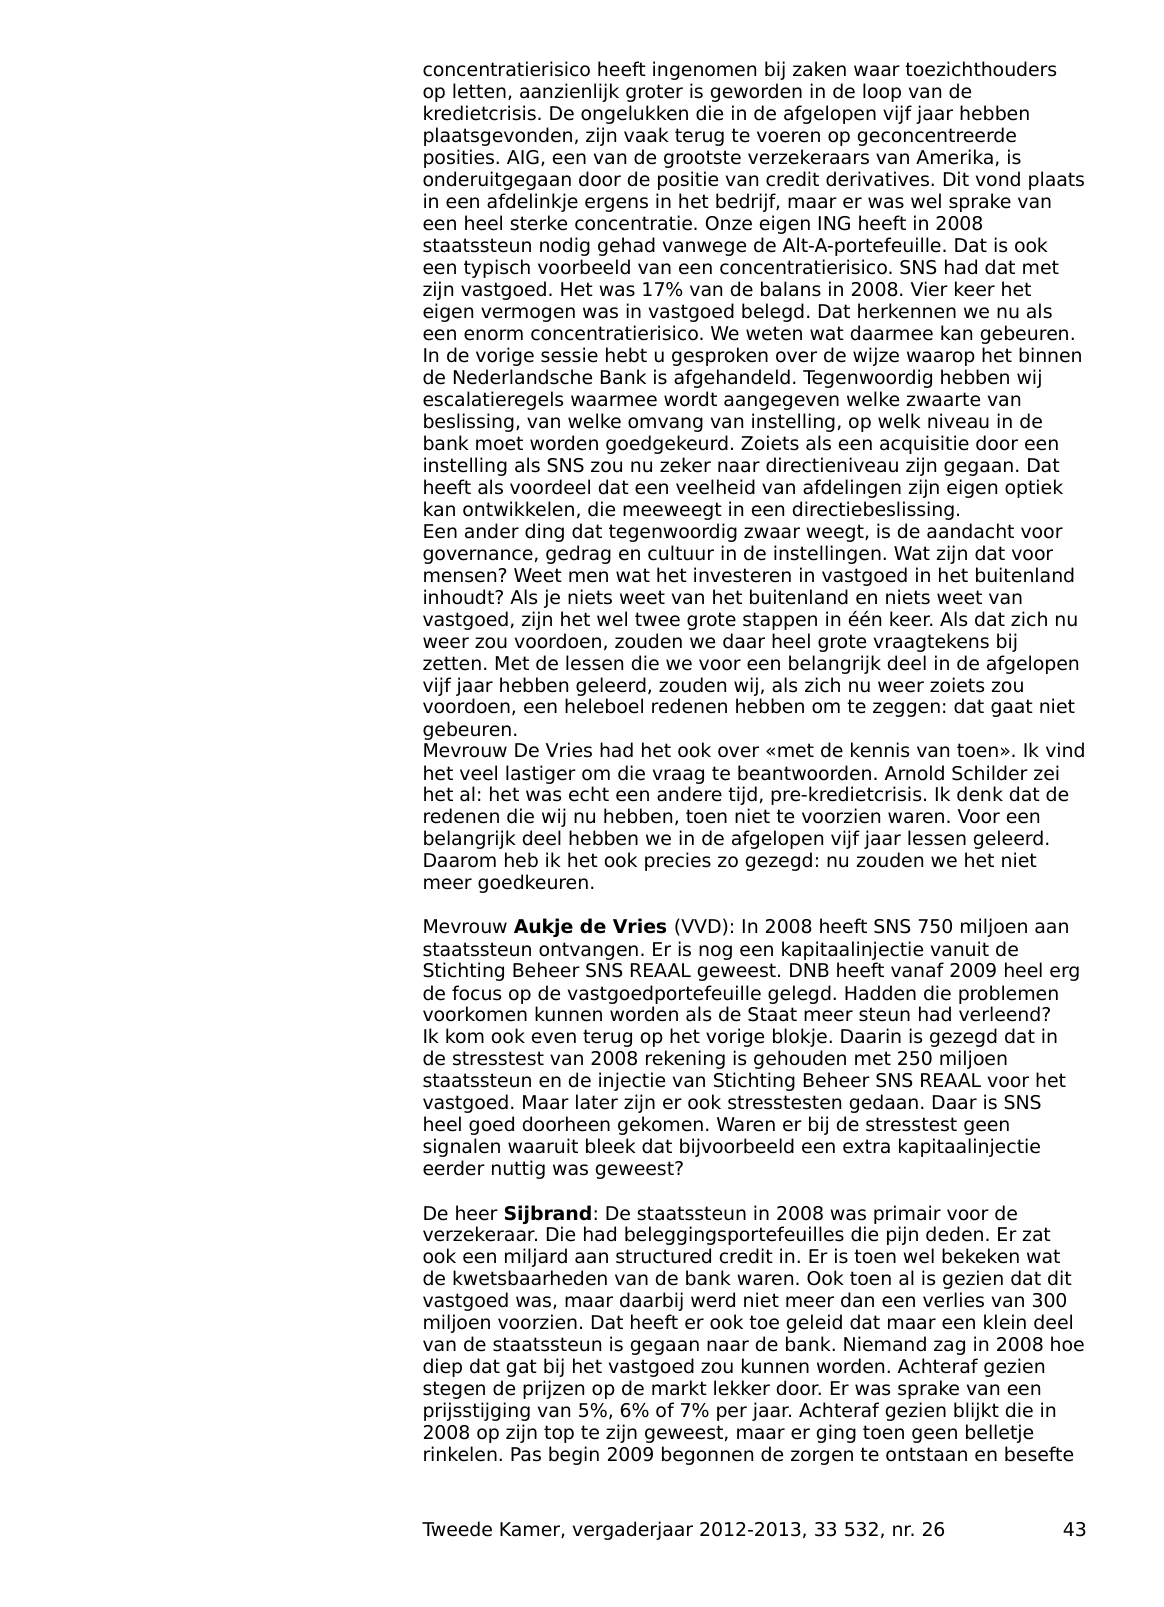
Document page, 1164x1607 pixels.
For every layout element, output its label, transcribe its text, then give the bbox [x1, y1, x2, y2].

text concentratierisico heeft ingenomen bij zaken waar toezichthouders op letten, aanzienlijk groter is geworden in de loop van de kredietcrisis. De ongelukken die in de afgelopen vijf jaar hebben plaatsgevonden, zijn vaak terug te voeren op geconcentreerde posities. AIG, een van de grootste verzekeraars van Amerika, is onderuitgegaan door de positie van credit derivatives. Dit vond plaats in een afdelinkje ergens in het bedrijf, maar er was wel sprake van een heel sterke concentratie. Onze eigen ING heeft in 2008 staatssteun nodig gehad vanwege de Alt-A-portefeuille. Dat is ook een typisch voorbeeld van een concentratierisico. SNS had dat met zijn vastgoed. Het was 17% van de balans in 2008. Vier keer het eigen vermogen was in vastgoed belegd. Dat herkennen we nu als een enorm concentratierisico. We weten wat daarmee kan gebeuren. [422, 59, 1087, 345]
text Ik kom ook even terug op het vorige blokje. Daarin is gezegd dat in de stresstest van 2008 rekening is gehouden met 250 miljoen staatssteun en de injectie van Stichting Beheer SNS REAAL voor het vastgoed. Maar later zijn er ook stresstesten gedaan. Daar is SNS heel goed doorheen gekomen. Waren er bij de stresstest geen signalen waaruit bleek dat bijvoorbeeld een extra kapitaalinjectie eerder nuttig was geweest? [422, 1026, 1087, 1180]
text Mevrouw Aukje de Vries (VVD): In 2008 heeft SNS 750 miljoen aan staatssteun ontvangen. Er is nog een kapitaalinjectie vanuit de Stichting Beheer SNS REAAL geweest. DNB heeft vanaf 2009 heel erg de focus op de vastgoedportefeuille gelegd. Hadden die problemen voorkomen kunnen worden als de Staat meer steun had verleend? [422, 916, 1087, 1026]
text In de vorige sessie hebt u gesproken over de wijze waarop het binnen de Nederlandsche Bank is afgehandeld. Tegenwoordig hebben wij escalatieregels waarmee wordt aangegeven welke zwaarte van beslissing, van welke omvang van instelling, op welk niveau in de bank moet worden goedgekeurd. Zoiets als een acquisitie door een instelling als SNS zou nu zeker naar directieniveau zijn gegaan. Dat heeft als voordeel dat een veelheid van afdelingen zijn eigen optiek kan ontwikkelen, die meeweegt in een directiebeslissing. [422, 345, 1087, 521]
text Een ander ding dat tegenwoordig zwaar weegt, is de aandacht voor governance, gedrag en cultuur in de instellingen. Wat zijn dat voor mensen? Weet men wat het investeren in vastgoed in het buitenland inhoudt? Als je niets weet van het buitenland en niets weet van vastgoed, zijn het wel twee grote stappen in één keer. Als dat zich nu weer zou voordoen, zouden we daar heel grote vraagtekens bij zetten. Met de lessen die we voor een belangrijk deel in de afgelopen vijf jaar hebben geleerd, zouden wij, als zich nu weer zoiets zou voordoen, een heleboel redenen hebben om te zeggen: dat gaat niet gebeuren. [422, 521, 1087, 740]
text Mevrouw De Vries had het ook over «met de kennis van toen». Ik vind het veel lastiger om die vraag te beantwoorden. Arnold Schilder zei het al: het was echt een andere tijd, pre-kredietcrisis. Ik denk dat de redenen die wij nu hebben, toen niet te voorzien waren. Voor een belangrijk deel hebben we in de afgelopen vijf jaar lessen geleerd. Daarom heb ik het ook precies zo gezegd: nu zouden we het niet meer goedkeuren. [422, 740, 1087, 894]
text De heer Sijbrand: De staatssteun in 2008 was primair voor de verzekeraar. Die had beleggingsportefeuilles die pijn deden. Er zat ook een miljard aan structured credit in. Er is toen wel bekeken wat de kwetsbaarheden van de bank waren. Ook toen al is gezien dat dit vastgoed was, maar daarbij werd niet meer dan een verlies van 300 miljoen voorzien. Dat heeft er ook toe geleid dat maar een klein deel van de staatssteun is gegaan naar de bank. Niemand zag in 2008 hoe diep dat gat bij het vastgoed zou kunnen worden. Achteraf gezien stegen de prijzen op de markt lekker door. Er was sprake van een prijsstijging van 5%, 6% of 7% per jaar. Achteraf gezien blijkt die in 2008 op zijn top te zijn geweest, maar er ging toen geen belletje rinkelen. Pas begin 2009 begonnen de zorgen te ontstaan en besefte [422, 1202, 1087, 1466]
